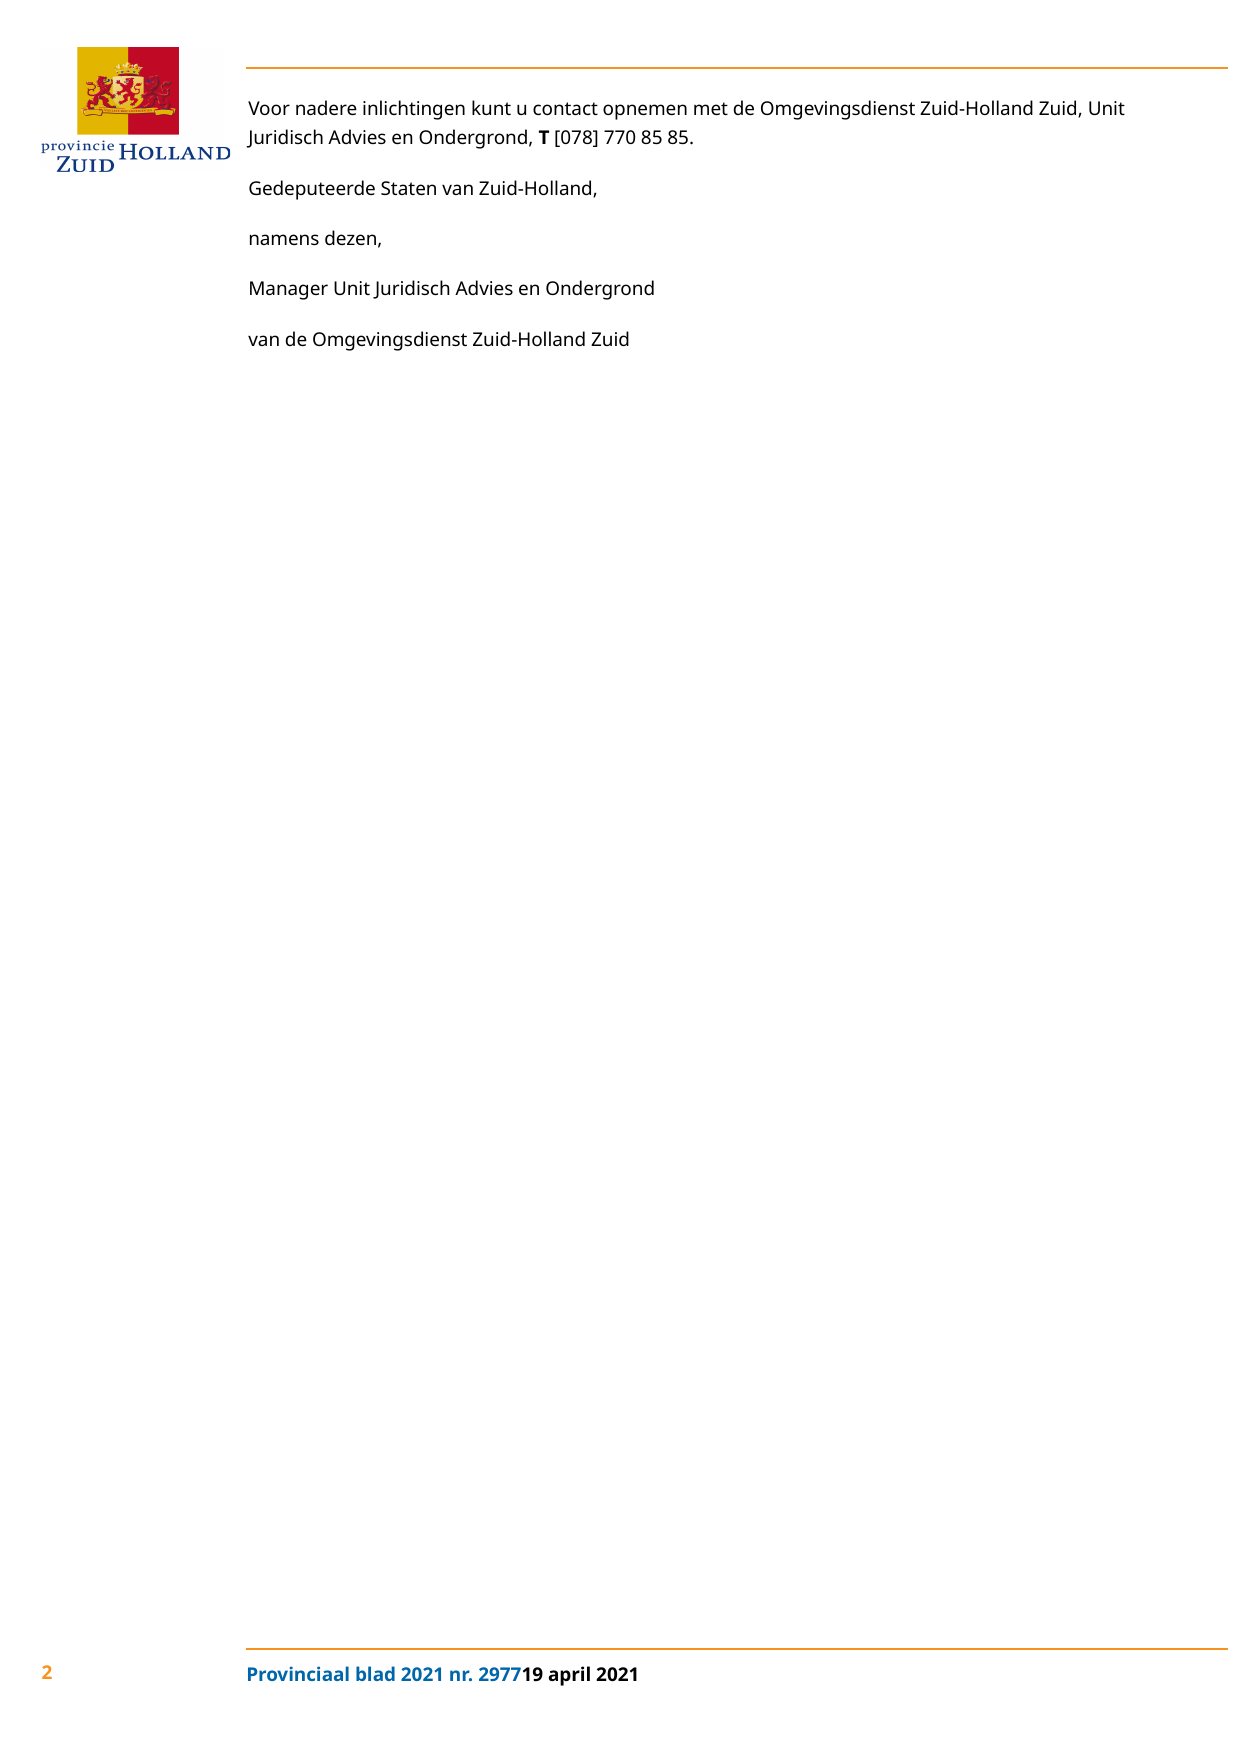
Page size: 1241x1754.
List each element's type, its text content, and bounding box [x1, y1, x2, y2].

text namens dezen, [248, 225, 1152, 251]
text van de Omgevingsdienst Zuid-Holland Zuid [248, 326, 1152, 352]
picture [41, 47, 231, 172]
text Gedeputeerde Staten van Zuid-Holland, [248, 175, 1152, 201]
text Voor nadere inlichtingen kunt u contact opnemen met de Omgevingsdienst Zuid-Holland Zuid, Unit Juridisch Advies en Ondergrond, T [078] 770 85 85. [248, 95, 1152, 150]
text Manager Unit Juridisch Advies en Ondergrond [248, 276, 1152, 301]
